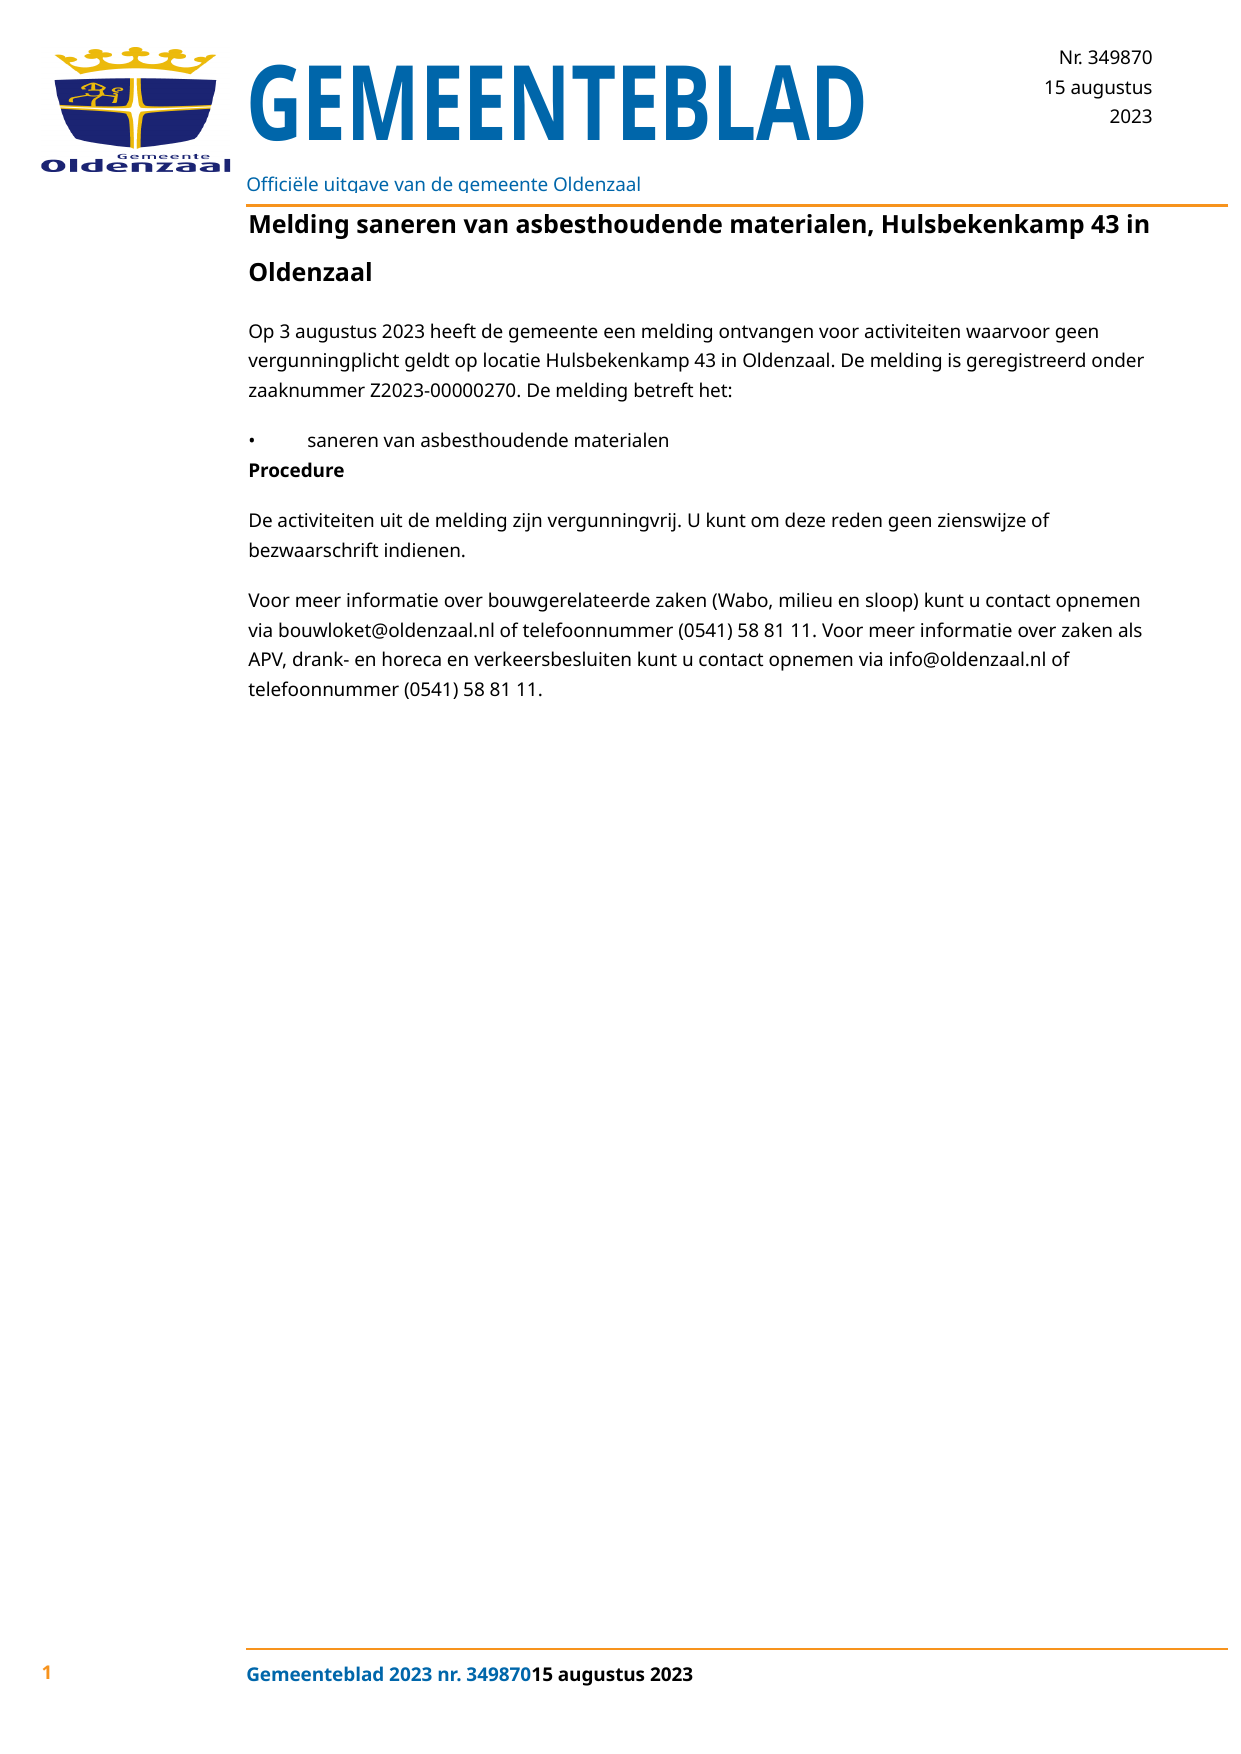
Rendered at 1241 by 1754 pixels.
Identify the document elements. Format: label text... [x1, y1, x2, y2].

picture [41, 47, 231, 172]
text De activiteiten uit de melding zijn vergunningvrij. U kunt om deze reden geen zienswijze of bezwaarschrift indienen. [248, 507, 1152, 563]
text Procedure [248, 457, 1152, 483]
text Melding saneren van asbesthoudende materialen, Hulsbekenkamp 43 in Oldenzaal [248, 207, 1152, 288]
text Op 3 augustus 2023 heeft de gemeente een melding ontvangen voor activiteiten waarvoor geen vergunningplicht geldt op locatie Hulsbekenkamp 43 in Oldenzaal. De melding is geregistreerd onder zaaknummer Z2023-00000270. De melding betreft het: [248, 318, 1152, 403]
list saneren van asbesthoudende materialen [248, 427, 1152, 453]
text Voor meer informatie over bouwgerelateerde zaken (Wabo, milieu en sloop) kunt u contact opnemen via bouwloket@oldenzaal.nl of telefoonnummer (0541) 58 81 11. Voor meer informatie over zaken als APV, drank- en horeca en verkeersbesluiten kunt u contact opnemen via info@oldenzaal.nl of telefoonnummer (0541) 58 81 11. [248, 587, 1152, 702]
